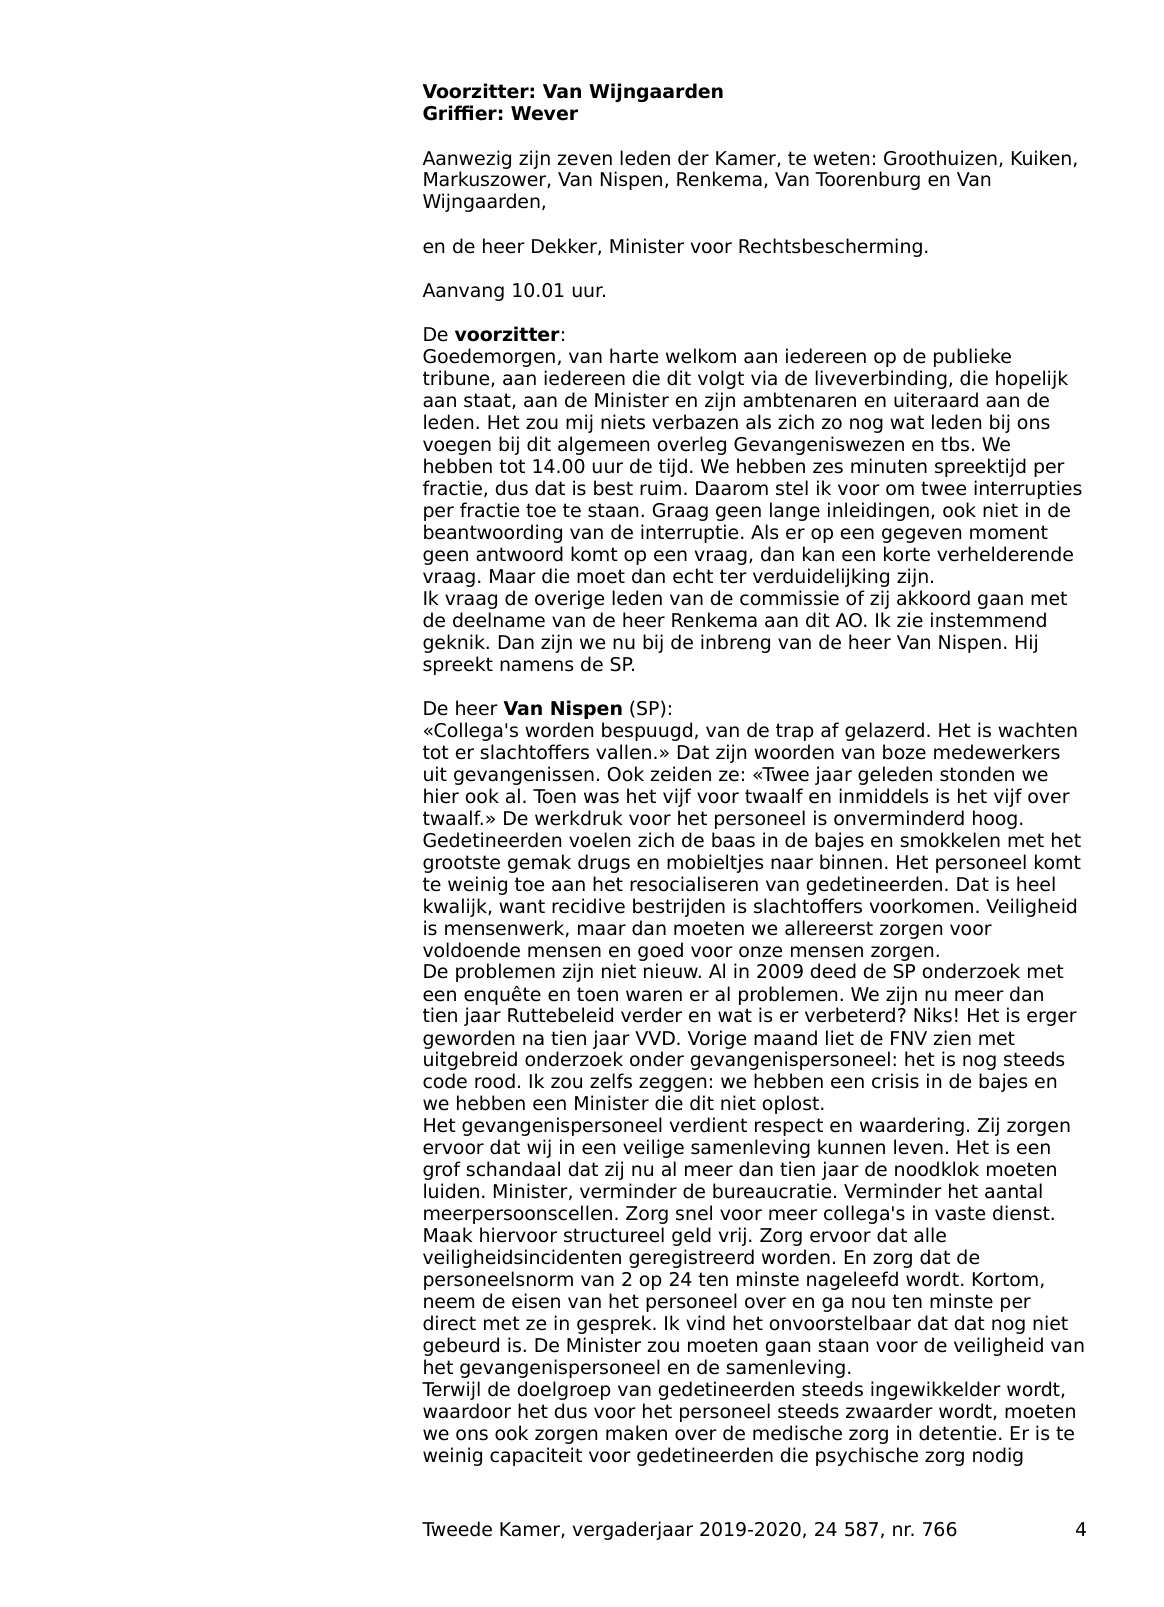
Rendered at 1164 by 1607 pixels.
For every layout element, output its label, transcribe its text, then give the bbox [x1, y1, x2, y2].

text Griffier: Wever [422, 103, 1087, 125]
text Goedemorgen, van harte welkom aan iedereen op de publieke tribune, aan iedereen die dit volgt via de liveverbinding, die hopelijk aan staat, aan de Minister en zijn ambtenaren en uiteraard aan de leden. Het zou mij niets verbazen als zich zo nog wat leden bij ons voegen bij dit algemeen overleg Gevangeniswezen en tbs. We hebben tot 14.00 uur de tijd. We hebben zes minuten spreektijd per fractie, dus dat is best ruim. Daarom stel ik voor om twee interrupties per fractie toe te staan. Graag geen lange inleidingen, ook niet in de beantwoording van de interruptie. Als er op een gegeven moment geen antwoord komt op een vraag, dan kan een korte verhelderende vraag. Maar die moet dan echt ter verduidelijking zijn. [422, 346, 1087, 588]
text Voorzitter: Van Wijngaarden [422, 81, 1087, 103]
text «Collega's worden bespuugd, van de trap af gelazerd. Het is wachten tot er slachtoffers vallen.» Dat zijn woorden van boze medewerkers uit gevangenissen. Ook zeiden ze: «Twee jaar geleden stonden we hier ook al. Toen was het vijf voor twaalf en inmiddels is het vijf over twaalf.» De werkdruk voor het personeel is onverminderd hoog. Gedetineerden voelen zich de baas in de bajes en smokkelen met het grootste gemak drugs en mobieltjes naar binnen. Het personeel komt te weinig toe aan het resocialiseren van gedetineerden. Dat is heel kwalijk, want recidive bestrijden is slachtoffers voorkomen. Veiligheid is mensenwerk, maar dan moeten we allereerst zorgen voor voldoende mensen en goed voor onze mensen zorgen. [422, 720, 1087, 961]
text Aanvang 10.01 uur. [422, 280, 1087, 302]
text De voorzitter: [422, 324, 1087, 346]
text Aanwezig zijn zeven leden der Kamer, te weten: Groothuizen, Kuiken, Markuszower, Van Nispen, Renkema, Van Toorenburg en Van Wijngaarden, [422, 147, 1087, 213]
text Ik vraag de overige leden van de commissie of zij akkoord gaan met de deelname van de heer Renkema aan dit AO. Ik zie instemmend geknik. Dan zijn we nu bij de inbreng van de heer Van Nispen. Hij spreekt namens de SP. [422, 588, 1087, 676]
text Het gevangenispersoneel verdient respect en waardering. Zij zorgen ervoor dat wij in een veilige samenleving kunnen leven. Het is een grof schandaal dat zij nu al meer dan tien jaar de noodklok moeten luiden. Minister, verminder de bureaucratie. Verminder het aantal meerpersoonscellen. Zorg snel voor meer collega's in vaste dienst. Maak hiervoor structureel geld vrij. Zorg ervoor dat alle veiligheidsincidenten geregistreerd worden. En zorg dat de personeelsnorm van 2 op 24 ten minste nageleefd wordt. Kortom, neem de eisen van het personeel over en ga nou ten minste per direct met ze in gesprek. Ik vind het onvoorstelbaar dat dat nog niet gebeurd is. De Minister zou moeten gaan staan voor de veiligheid van het gevangenispersoneel en de samenleving. [422, 1115, 1087, 1379]
text De heer Van Nispen (SP): [422, 698, 1087, 720]
text De problemen zijn niet nieuw. Al in 2009 deed de SP onderzoek met een enquête en toen waren er al problemen. We zijn nu meer dan tien jaar Ruttebeleid verder en wat is er verbeterd? Niks! Het is erger geworden na tien jaar VVD. Vorige maand liet de FNV zien met uitgebreid onderzoek onder gevangenispersoneel: het is nog steeds code rood. Ik zou zelfs zeggen: we hebben een crisis in de bajes en we hebben een Minister die dit niet oplost. [422, 961, 1087, 1115]
text Terwijl de doelgroep van gedetineerden steeds ingewikkelder wordt, waardoor het dus voor het personeel steeds zwaarder wordt, moeten we ons ook zorgen maken over de medische zorg in detentie. Er is te weinig capaciteit voor gedetineerden die psychische zorg nodig [422, 1379, 1087, 1467]
text en de heer Dekker, Minister voor Rechtsbescherming. [422, 236, 1087, 257]
